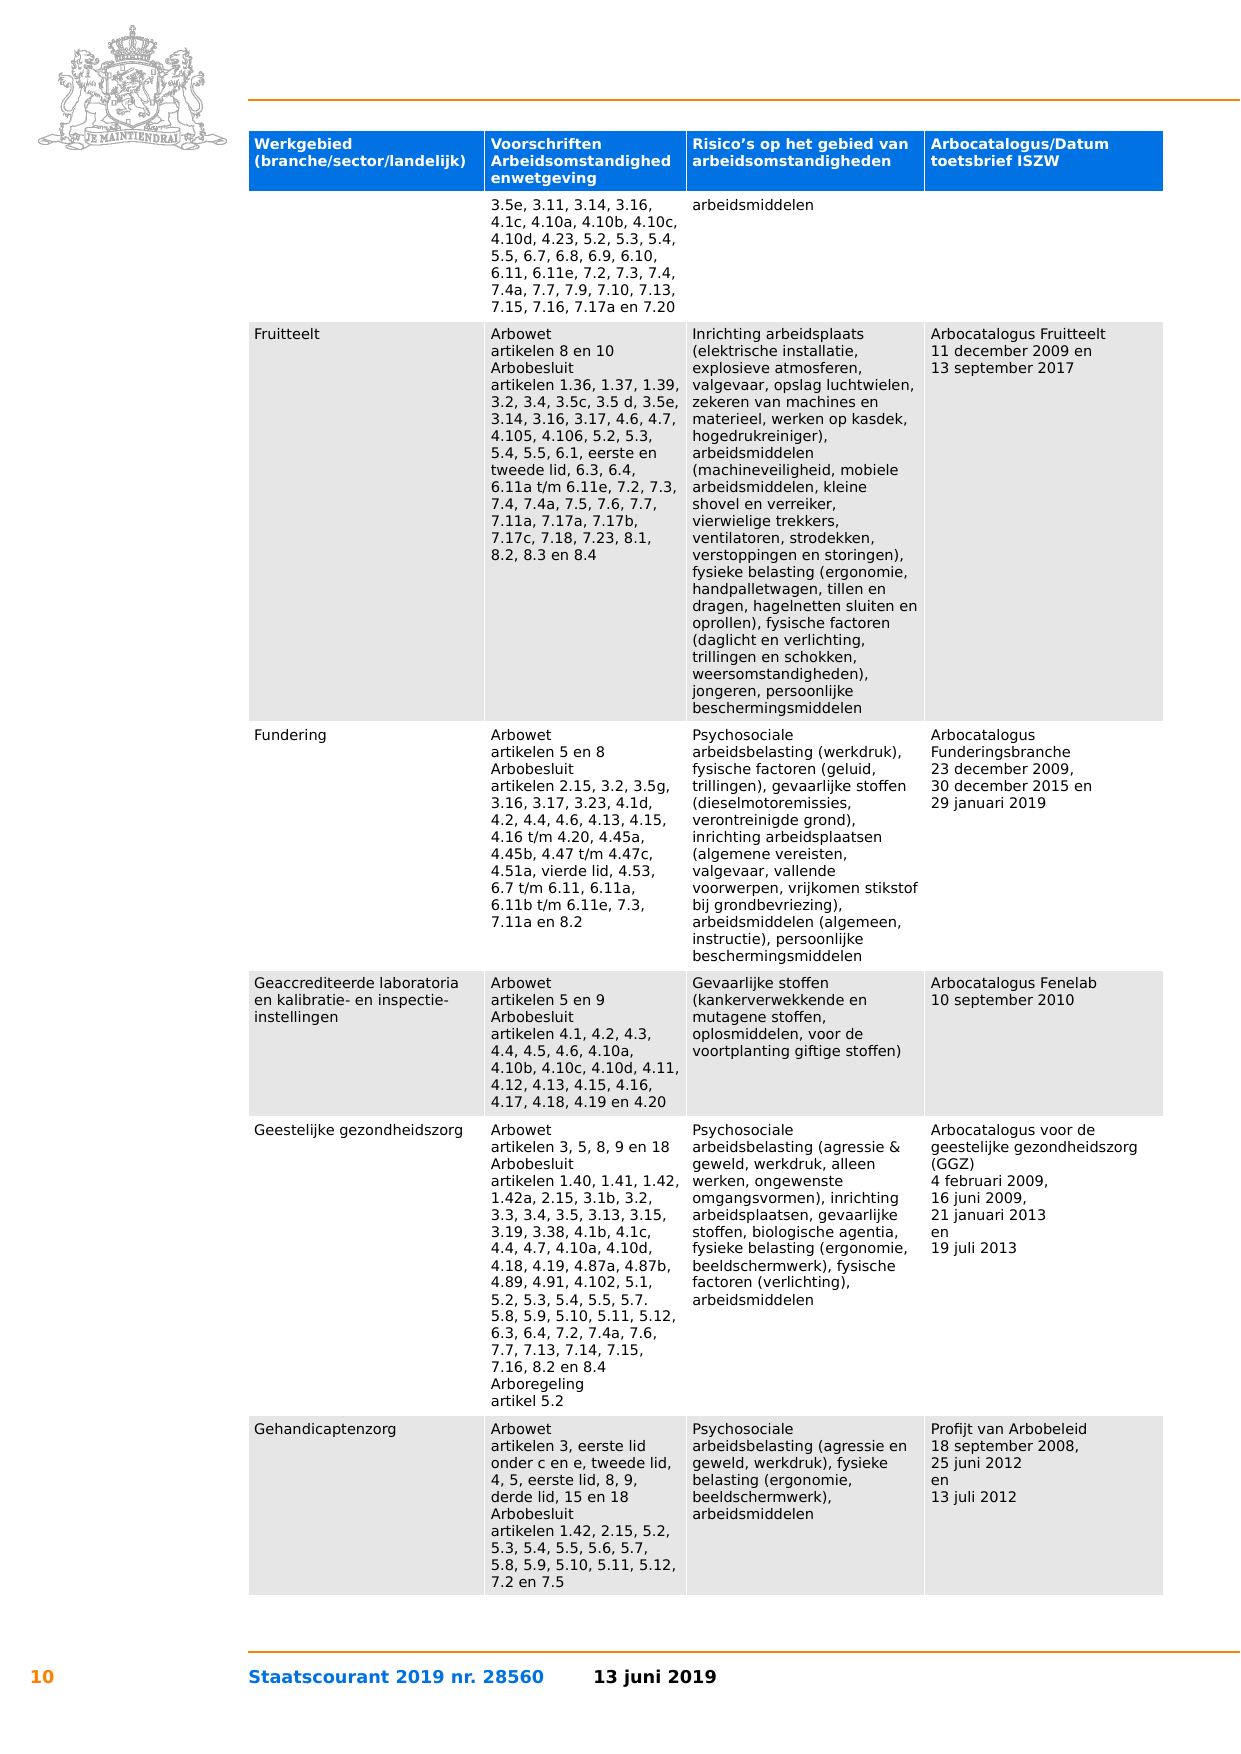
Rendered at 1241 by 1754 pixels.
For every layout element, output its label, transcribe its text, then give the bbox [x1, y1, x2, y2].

table_cell arbeidsmiddelen [687, 192, 924, 321]
table_cell Arbocatalogus Fenelab 10 september 2010 [925, 971, 1163, 1116]
table_header Voorschriften Arbeidsomstandighedenwetgeving [485, 131, 686, 191]
table_cell Profijt van Arbobeleid 18 september 2008, 25 juni 2012 en 13 juli 2012 [925, 1416, 1163, 1595]
table_cell Arbowet artikelen 5 en 8 Arbobesluit artikelen 2.15, 3.2, 3.5g, 3.16, 3.17, 3.23, 4.1d, 4.2, 4.4, 4.6, 4.13, 4.15, 4.16 t/m 4.20, 4.45a, 4.45b, 4.47 t/m 4.47c, 4.51a, vierde lid, 4.53, 6.7 t/m 6.11, 6.11a, 6.11b t/m 6.11e, 7.3, 7.11a en 8.2 [485, 723, 686, 969]
table_cell Gehandicaptenzorg [249, 1416, 484, 1595]
table_header Werkgebied (branche/sector/landelijk) [249, 131, 484, 191]
table_cell Geestelijke gezondheidszorg [249, 1117, 484, 1415]
table_cell Geaccrediteerde laboratoria en kalibratie- en inspectie-instellingen [249, 971, 484, 1116]
table_header Risico’s op het gebied van arbeidsomstandigheden [687, 131, 924, 191]
table_cell Psychosociale arbeidsbelasting (werkdruk), fysische factoren (geluid, trillingen), gevaarlijke stoffen (dieselmotoremissies, verontreinigde grond), inrichting arbeidsplaatsen (algemene vereisten, valgevaar, vallende voorwerpen, vrijkomen stikstof bij grondbevriezing), arbeidsmiddelen (algemeen, instructie), persoonlijke beschermingsmiddelen [687, 723, 924, 969]
table_cell Gevaarlijke stoffen (kankerverwekkende en mutagene stoffen, oplosmiddelen, voor de voortplanting giftige stoffen) [687, 971, 924, 1116]
table_cell [249, 192, 484, 321]
table_cell Fruitteelt [249, 322, 484, 721]
table_cell 3.5e, 3.11, 3.14, 3.16, 4.1c, 4.10a, 4.10b, 4.10c, 4.10d, 4.23, 5.2, 5.3, 5.4, 5.5, 6.7, 6.8, 6.9, 6.10, 6.11, 6.11e, 7.2, 7.3, 7.4, 7.4a, 7.7, 7.9, 7.10, 7.13, 7.15, 7.16, 7.17a en 7.20 [485, 192, 686, 321]
table_cell Psychosociale arbeidsbelasting (agressie en geweld, werkdruk), fysieke belasting (ergonomie, beeldschermwerk), arbeidsmiddelen [687, 1416, 924, 1595]
table_cell Fundering [249, 723, 484, 969]
table_cell Arbowet artikelen 5 en 9 Arbobesluit artikelen 4.1, 4.2, 4.3, 4.4, 4.5, 4.6, 4.10a, 4.10b, 4.10c, 4.10d, 4.11, 4.12, 4.13, 4.15, 4.16, 4.17, 4.18, 4.19 en 4.20 [485, 971, 686, 1116]
table_cell Arbocatalogus Fruitteelt 11 december 2009 en 13 september 2017 [925, 322, 1163, 721]
table_header Arbocatalogus/Datum toetsbrief ISZW [925, 131, 1163, 191]
table_cell Arbocatalogus voor de geestelijke gezondheidszorg (GGZ) 4 februari 2009, 16 juni 2009, 21 januari 2013 en 19 juli 2013 [925, 1117, 1163, 1415]
table_cell Arbowet artikelen 3, 5, 8, 9 en 18 Arbobesluit artikelen 1.40, 1.41, 1.42, 1.42a, 2.15, 3.1b, 3.2, 3.3, 3.4, 3.5, 3.13, 3.15, 3.19, 3.38, 4.1b, 4.1c, 4.4, 4.7, 4.10a, 4.10d, 4.18, 4.19, 4.87a, 4.87b, 4.89, 4.91, 4.102, 5.1, 5.2, 5.3, 5.4, 5.5, 5.7. 5.8, 5.9, 5.10, 5.11, 5.12, 6.3, 6.4, 7.2, 7.4a, 7.6, 7.7, 7.13, 7.14, 7.15, 7.16, 8.2 en 8.4 Arboregeling artikel 5.2 [485, 1117, 686, 1415]
table_cell [925, 192, 1163, 321]
table_cell Inrichting arbeidsplaats (elektrische installatie, explosieve atmosferen, valgevaar, opslag luchtwielen, zekeren van machines en materieel, werken op kasdek, hogedrukreiniger), arbeidsmiddelen (machineveiligheid, mobiele arbeidsmiddelen, kleine shovel en verreiker, vierwielige trekkers, ventilatoren, strodekken, verstoppingen en storingen), fysieke belasting (ergonomie, handpalletwagen, tillen en dragen, hagelnetten sluiten en oprollen), fysische factoren (daglicht en verlichting, trillingen en schokken, weersomstandigheden), jongeren, persoonlijke beschermingsmiddelen [687, 322, 924, 721]
table_cell Arbowet artikelen 3, eerste lid onder c en e, tweede lid, 4, 5, eerste lid, 8, 9, derde lid, 15 en 18 Arbobesluit artikelen 1.42, 2.15, 5.2, 5.3, 5.4, 5.5, 5.6, 5.7, 5.8, 5.9, 5.10, 5.11, 5.12, 7.2 en 7.5 [485, 1416, 686, 1595]
table_cell Arbocatalogus Funderingsbranche 23 december 2009, 30 december 2015 en 29 januari 2019 [925, 723, 1163, 969]
table_cell Psychosociale arbeidsbelasting (agressie & geweld, werkdruk, alleen werken, ongewenste omgangsvormen), inrichting arbeidsplaatsen, gevaarlijke stoffen, biologische agentia, fysieke belasting (ergonomie, beeldschermwerk), fysische factoren (verlichting), arbeidsmiddelen [687, 1117, 924, 1415]
picture [38, 25, 227, 150]
table_cell Arbowet artikelen 8 en 10 Arbobesluit artikelen 1.36, 1.37, 1.39, 3.2, 3.4, 3.5c, 3.5 d, 3.5e, 3.14, 3.16, 3.17, 4.6, 4.7, 4.105, 4.106, 5.2, 5.3, 5.4, 5.5, 6.1, eerste en tweede lid, 6.3, 6.4, 6.11a t/m 6.11e, 7.2, 7.3, 7.4, 7.4a, 7.5, 7.6, 7.7, 7.11a, 7.17a, 7.17b, 7.17c, 7.18, 7.23, 8.1, 8.2, 8.3 en 8.4 [485, 322, 686, 721]
